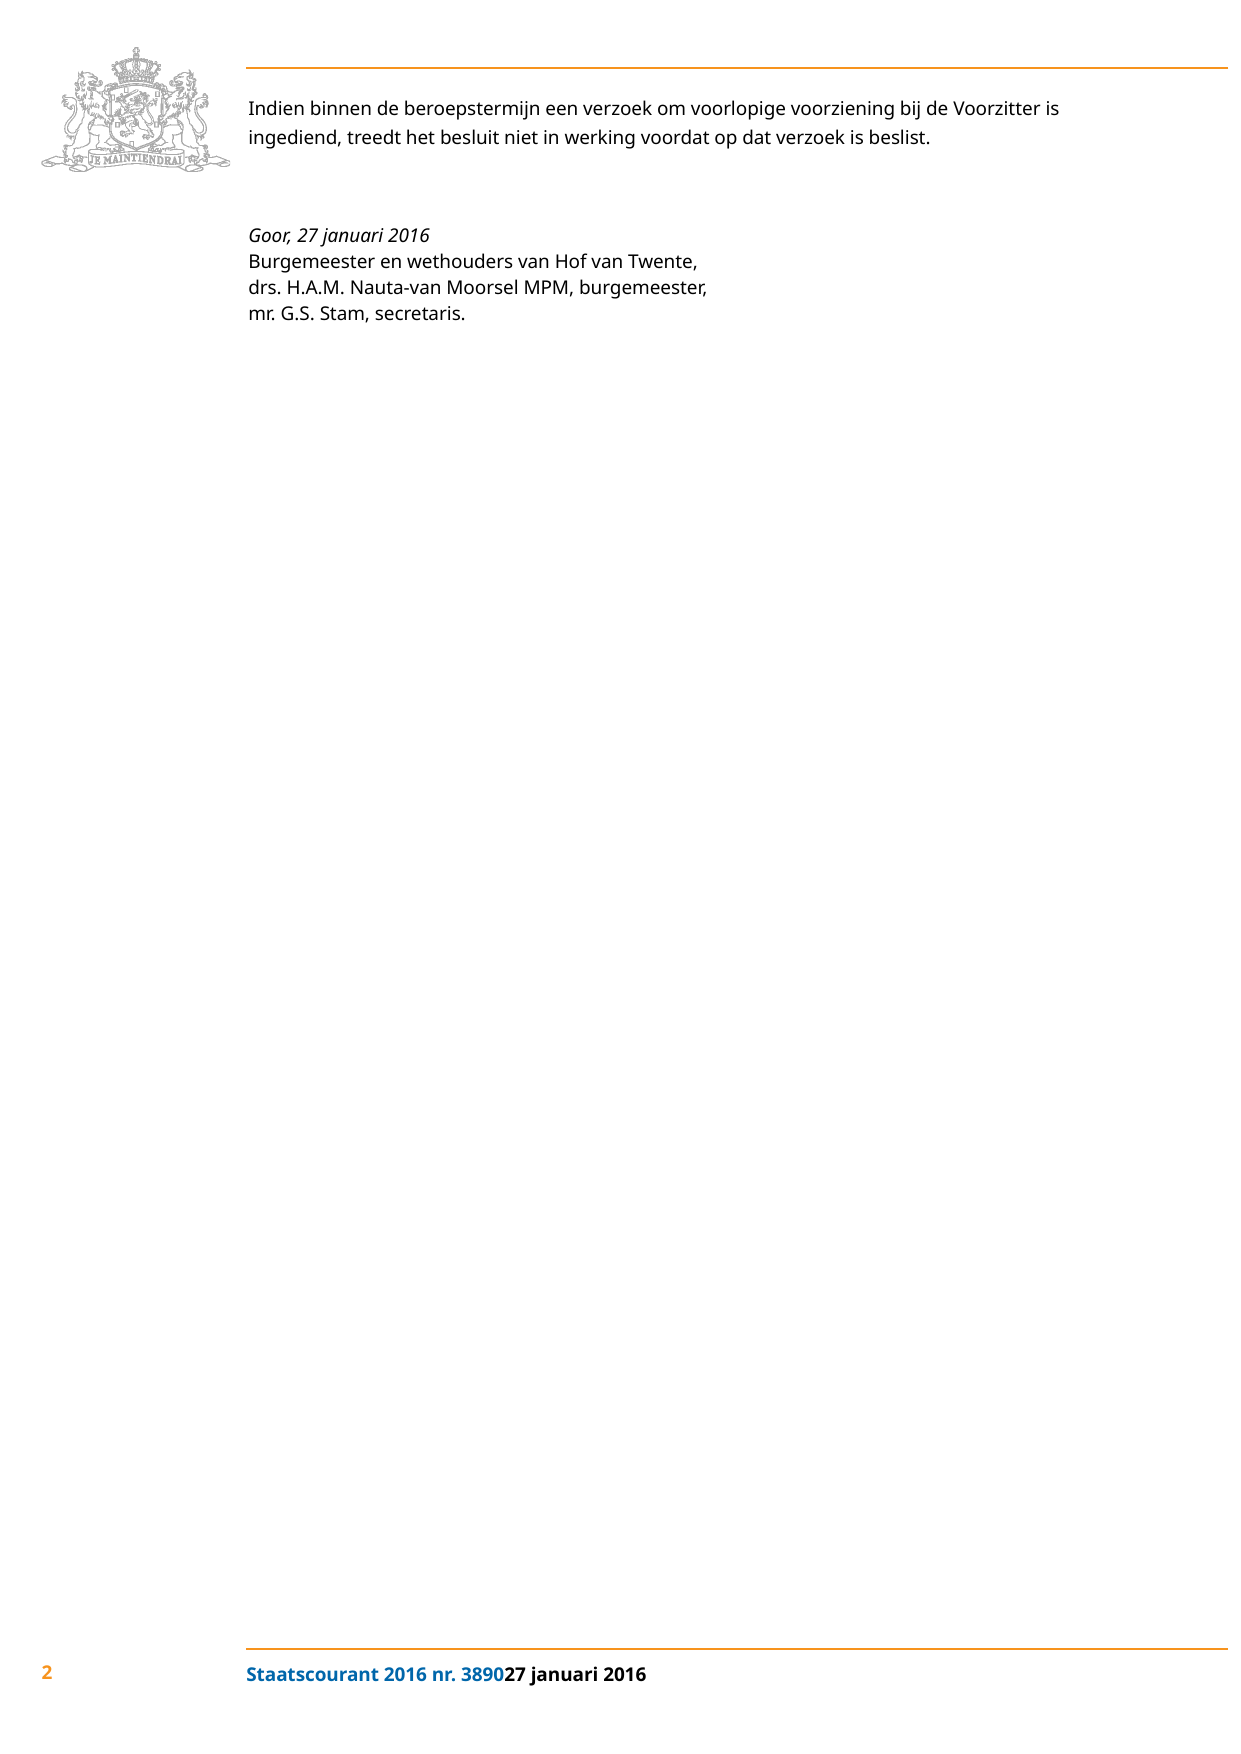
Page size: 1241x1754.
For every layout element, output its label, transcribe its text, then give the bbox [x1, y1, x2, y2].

text mr. G.S. Stam, secretaris. [248, 300, 1152, 326]
picture [41, 47, 231, 172]
text drs. H.A.M. Nauta-van Moorsel MPM, burgemeester, [248, 274, 1152, 300]
text Goor, 27 januari 2016 [248, 223, 1152, 248]
text Burgemeester en wethouders van Hof van Twente, [248, 248, 1152, 274]
text Indien binnen de beroepstermijn een verzoek om voorlopige voorziening bij de Voorzitter is ingediend, treedt het besluit niet in werking voordat op dat verzoek is beslist. [248, 95, 1152, 150]
